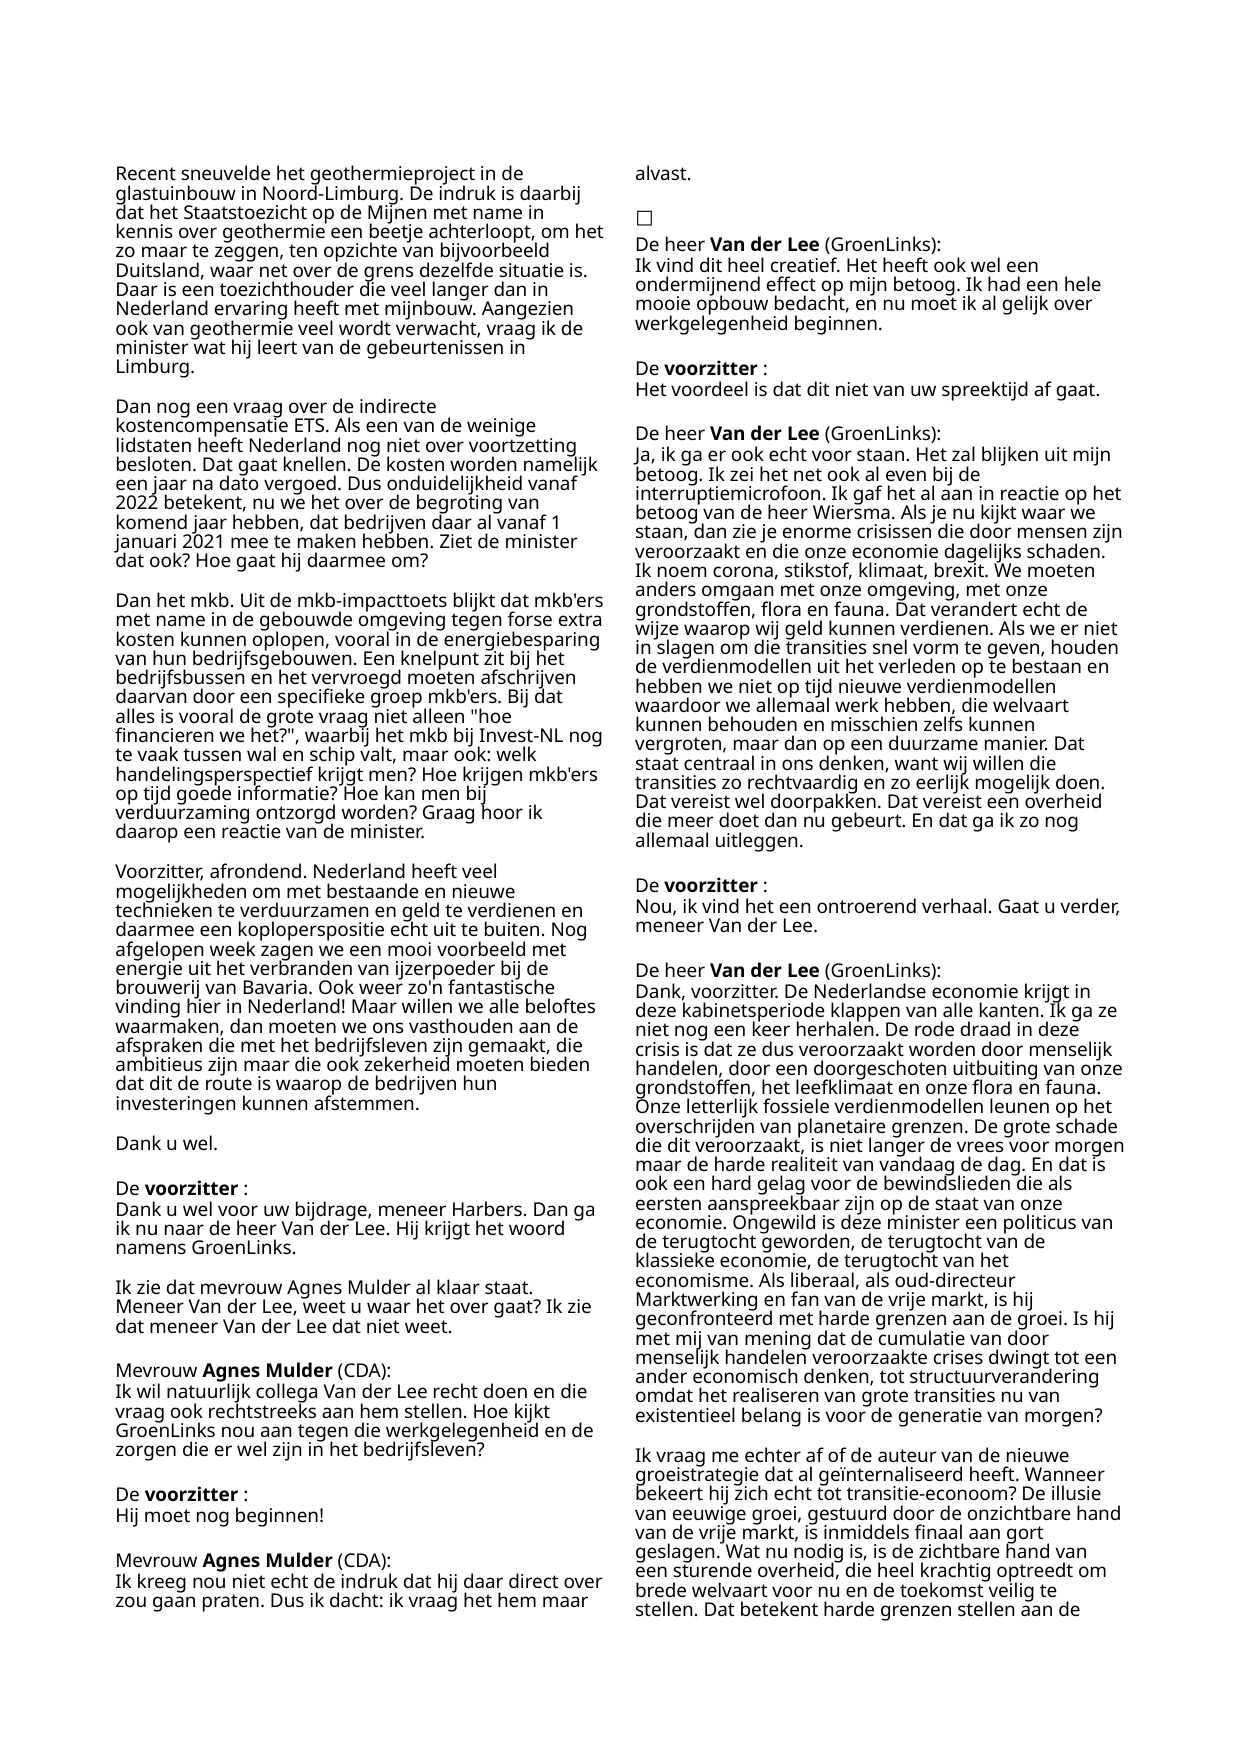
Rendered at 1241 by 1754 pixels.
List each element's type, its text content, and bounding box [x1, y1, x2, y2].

text Ik kreeg nou niet echt de indruk dat hij daar direct over zou gaan praten. Dus ik dacht: ik vraag het hem maar [115, 1573, 605, 1611]
text Recent sneuvelde het geothermieproject in de glastuinbouw in Noord-Limburg. De indruk is daarbij dat het Staatstoezicht op de Mijnen met name in kennis over geothermie een beetje achterloopt, om het zo maar te zeggen, ten opzichte van bijvoorbeeld Duitsland, waar net over de grens dezelfde situatie is. Daar is een toezichthouder die veel langer dan in Nederland ervaring heeft met mijnbouw. Aangezien ook van geothermie veel wordt verwacht, vraag ik de minister wat hij leert van de gebeurtenissen in Limburg. [115, 165, 605, 377]
text Ja, ik ga er ook echt voor staan. Het zal blijken uit mijn betoog. Ik zei het net ook al even bij de interruptiemicrofoon. Ik gaf het al aan in reactie op het betoog van de heer Wiersma. Als je nu kijkt waar we staan, dan zie je enorme crisissen die door mensen zijn veroorzaakt en die onze economie dagelijks schaden. Ik noem corona, stikstof, klimaat, brexit. We moeten anders omgaan met onze omgeving, met onze grondstoffen, flora en fauna. Dat verandert echt de wijze waarop wij geld kunnen verdienen. Als we er niet in slagen om die transities snel vorm te geven, houden de verdienmodellen uit het verleden op te bestaan en hebben we niet op tijd nieuwe verdienmodellen waardoor we allemaal werk hebben, die welvaart kunnen behouden en misschien zelfs kunnen vergroten, maar dan op een duurzame manier. Dat staat centraal in ons denken, want wij willen die transities zo rechtvaardig en zo eerlijk mogelijk doen. Dat vereist wel doorpakken. Dat vereist een overheid die meer doet dan nu gebeurt. En dat ga ik zo nog allemaal uitleggen. [635, 446, 1125, 851]
text alvast. [635, 165, 1125, 184]
text Ik wil natuurlijk collega Van der Lee recht doen en die vraag ook rechtstreeks aan hem stellen. Hoe kijkt GroenLinks nou aan tegen die werkgelegenheid en de zorgen die er wel zijn in het bedrijfsleven? [115, 1383, 605, 1461]
text De heer Van der Lee (GroenLinks): [635, 231, 1125, 257]
text ⬜ [635, 205, 1125, 231]
text Ik vind dit heel creatief. Het heeft ook wel een ondermijnend effect op mijn betoog. Ik had een hele mooie opbouw bedacht, en nu moet ik al gelijk over werkgelegenheid beginnen. [635, 257, 1125, 334]
text De heer Van der Lee (GroenLinks): [635, 957, 1125, 983]
text Dank, voorzitter. De Nederlandse economie krijgt in deze kabinetsperiode klappen van alle kanten. Ik ga ze niet nog een keer herhalen. De rode draad in deze crisis is dat ze dus veroorzaakt worden door menselijk handelen, door een doorgeschoten uitbuiting van onze grondstoffen, het leefklimaat en onze flora en fauna. Onze letterlijk fossiele verdienmodellen leunen op het overschrijden van planetaire grenzen. De grote schade die dit veroorzaakt, is niet langer de vrees voor morgen maar de harde realiteit van vandaag de dag. En dat is ook een hard gelag voor de bewindslieden die als eersten aanspreekbaar zijn op de staat van onze economie. Ongewild is deze minister een politicus van de terugtocht geworden, de terugtocht van de klassieke economie, de terugtocht van het economisme. Als liberaal, als oud-directeur Marktwerking en fan van de vrije markt, is hij geconfronteerd met harde grenzen aan de groei. Is hij met mij van mening dat de cumulatie van door menselijk handelen veroorzaakte crises dwingt tot een ander economisch denken, tot structuurverandering omdat het realiseren van grote transities nu van existentieel belang is voor de generatie van morgen? [635, 983, 1125, 1426]
text Ik zie dat mevrouw Agnes Mulder al klaar staat. Meneer Van der Lee, weet u waar het over gaat? Ik zie dat meneer Van der Lee dat niet weet. [115, 1279, 605, 1337]
text Ik vraag me echter af of de auteur van de nieuwe groeistrategie dat al geïnternaliseerd heeft. Wanneer bekeert hij zich echt tot transitie-econoom? De illusie van eeuwige groei, gestuurd door de onzichtbare hand van de vrije markt, is inmiddels finaal aan gort geslagen. Wat nu nodig is, is de zichtbare hand van een sturende overheid, die heel krachtig optreedt om brede welvaart voor nu en de toekomst veilig te stellen. Dat betekent harde grenzen stellen aan de [635, 1447, 1125, 1620]
text Nou, ik vind het een ontroerend verhaal. Gaat u verder, meneer Van der Lee. [635, 898, 1125, 936]
text Voorzitter, afrondend. Nederland heeft veel mogelijkheden om met bestaande en nieuwe technieken te verduurzamen en geld te verdienen en daarmee een koploperspositie echt uit te buiten. Nog afgelopen week zagen we een mooi voorbeeld met energie uit het verbranden van ijzerpoeder bij de brouwerij van Bavaria. Ook weer zo'n fantastische vinding hier in Nederland! Maar willen we alle beloftes waarmaken, dan moeten we ons vasthouden aan de afspraken die met het bedrijfsleven zijn gemaakt, die ambitieus zijn maar die ook zekerheid moeten bieden dat dit de route is waarop de bedrijven hun investeringen kunnen afstemmen. [115, 863, 605, 1114]
text Hij moet nog beginnen! [115, 1507, 605, 1526]
text Dan nog een vraag over de indirecte kostencompensatie ETS. Als een van de weinige lidstaten heeft Nederland nog niet over voortzetting besloten. Dat gaat knellen. De kosten worden namelijk een jaar na dato vergoed. Dus onduidelijkheid vanaf 2022 betekent, nu we het over de begroting van komend jaar hebben, dat bedrijven daar al vanaf 1 januari 2021 mee te maken hebben. Ziet de minister dat ook? Hoe gaat hij daarmee om? [115, 398, 605, 571]
text Mevrouw Agnes Mulder (CDA): [115, 1358, 605, 1383]
text De voorzitter : [635, 872, 1125, 898]
text De voorzitter : [115, 1175, 605, 1201]
text Het voordeel is dat dit niet van uw spreektijd af gaat. [635, 381, 1125, 400]
text De voorzitter : [115, 1481, 605, 1507]
text Dank u wel. [115, 1135, 605, 1154]
text De voorzitter : [635, 355, 1125, 381]
text Dank u wel voor uw bijdrage, meneer Harbers. Dan ga ik nu naar de heer Van der Lee. Hij krijgt het woord namens GroenLinks. [115, 1201, 605, 1258]
text Dan het mkb. Uit de mkb-impacttoets blijkt dat mkb'ers met name in de gebouwde omgeving tegen forse extra kosten kunnen oplopen, vooral in de energiebesparing van hun bedrijfsgebouwen. Een knelpunt zit bij het bedrijfsbussen en het vervroegd moeten afschrijven daarvan door een specifieke groep mkb'ers. Bij dat alles is vooral de grote vraag niet alleen "hoe financieren we het?", waarbij het mkb bij Invest-NL nog te vaak tussen wal en schip valt, maar ook: welk handelingsperspectief krijgt men? Hoe krijgen mkb'ers op tijd goede informatie? Hoe kan men bij verduurzaming ontzorgd worden? Graag hoor ik daarop een reactie van de minister. [115, 592, 605, 843]
text Mevrouw Agnes Mulder (CDA): [115, 1547, 605, 1573]
text De heer Van der Lee (GroenLinks): [635, 421, 1125, 446]
